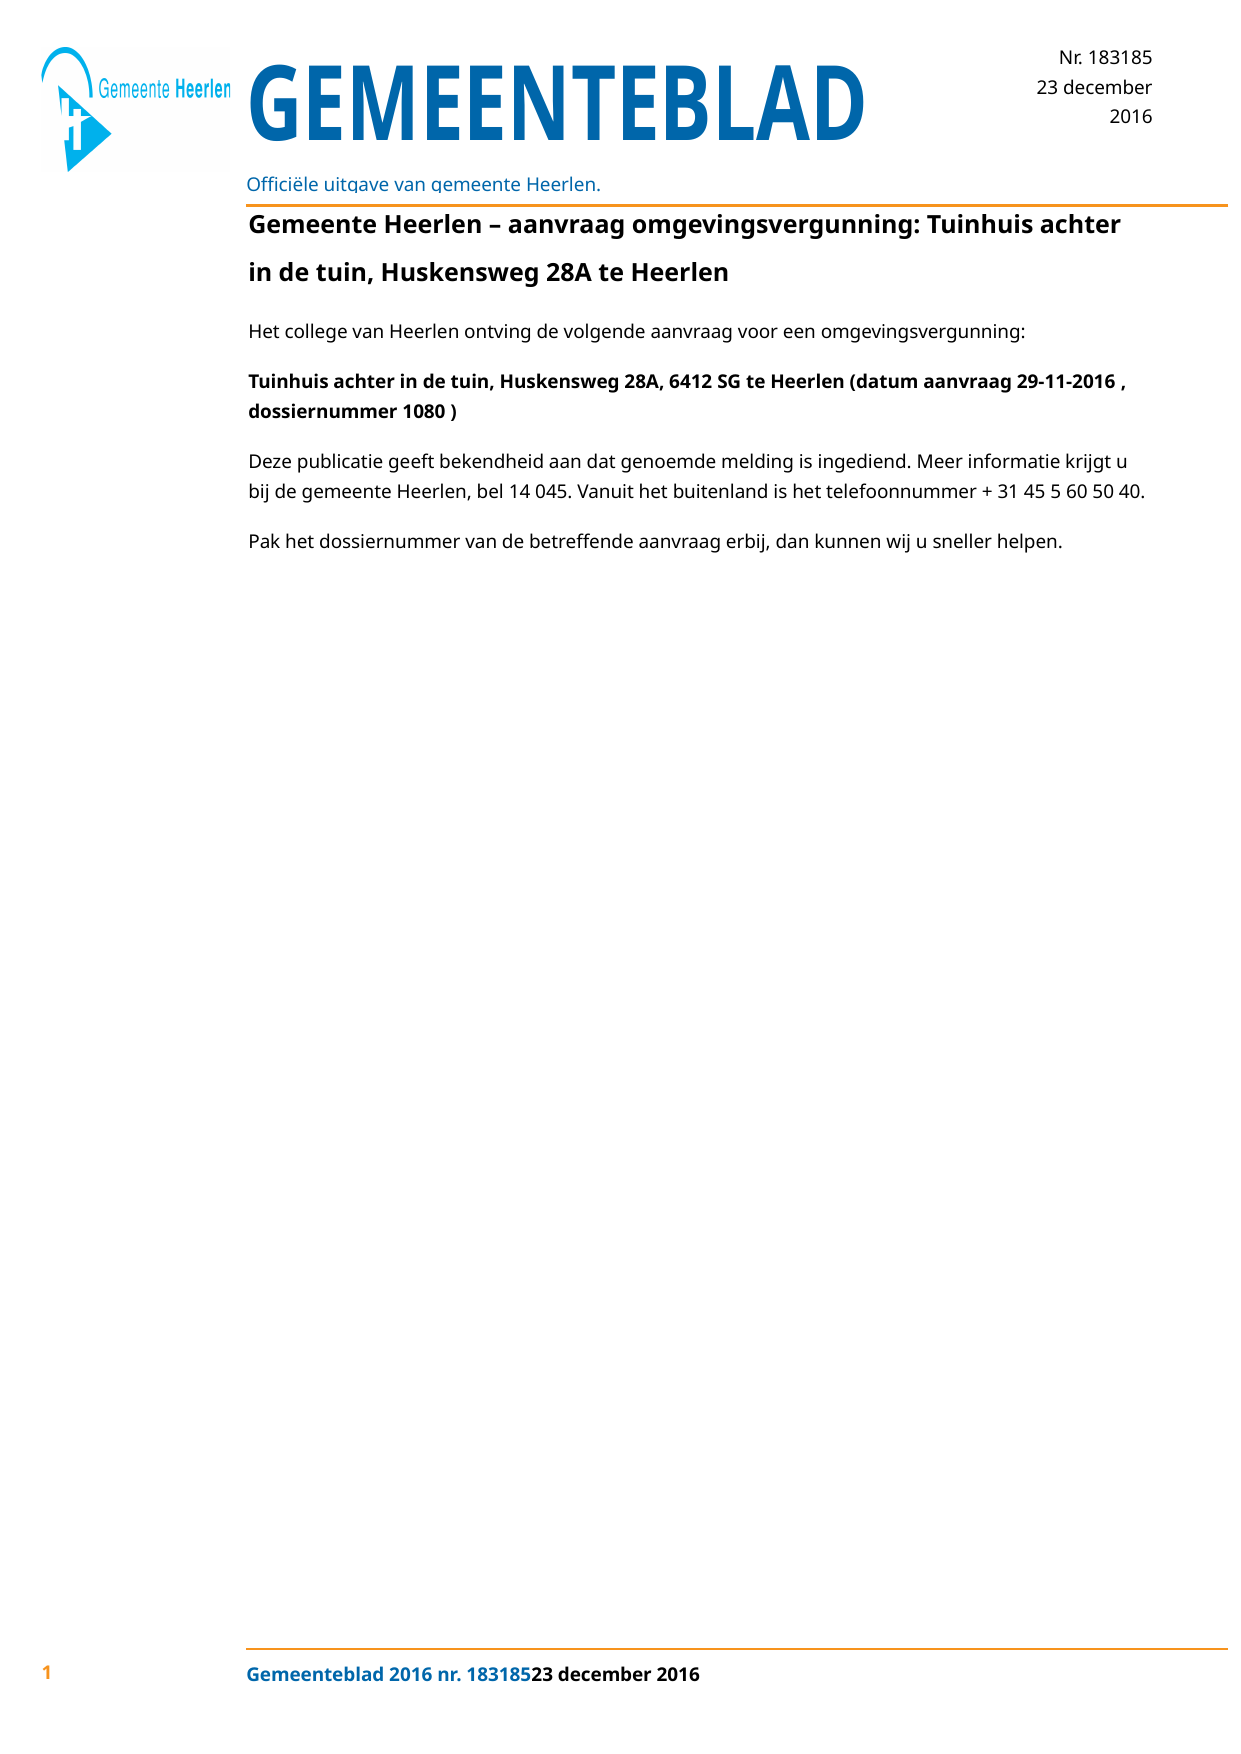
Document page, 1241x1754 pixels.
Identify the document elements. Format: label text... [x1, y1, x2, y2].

text Tuinhuis achter in de tuin, Huskensweg 28A, 6412 SG te Heerlen (datum aanvraag 29-11-2016 , dossiernummer 1080 ) [248, 368, 1152, 424]
text Het college van Heerlen ontving de volgende aanvraag voor een omgevingsvergunning: [248, 318, 1152, 344]
picture [41, 47, 58, 70]
text Pak het dossiernummer van de betreffende aanvraag erbij, dan kunnen wij u sneller helpen. [248, 528, 1152, 554]
text Deze publicatie geeft bekendheid aan dat genoemde melding is ingediend. Meer informatie krijgt u bij de gemeente Heerlen, bel 14 045. Vanuit het buitenland is het telefoonnummer + 31 45 5 60 50 40. [248, 448, 1152, 504]
picture [41, 47, 231, 172]
text Gemeente Heerlen – aanvraag omgevingsvergunning: Tuinhuis achter in de tuin, Huskensweg 28A te Heerlen [248, 207, 1152, 288]
